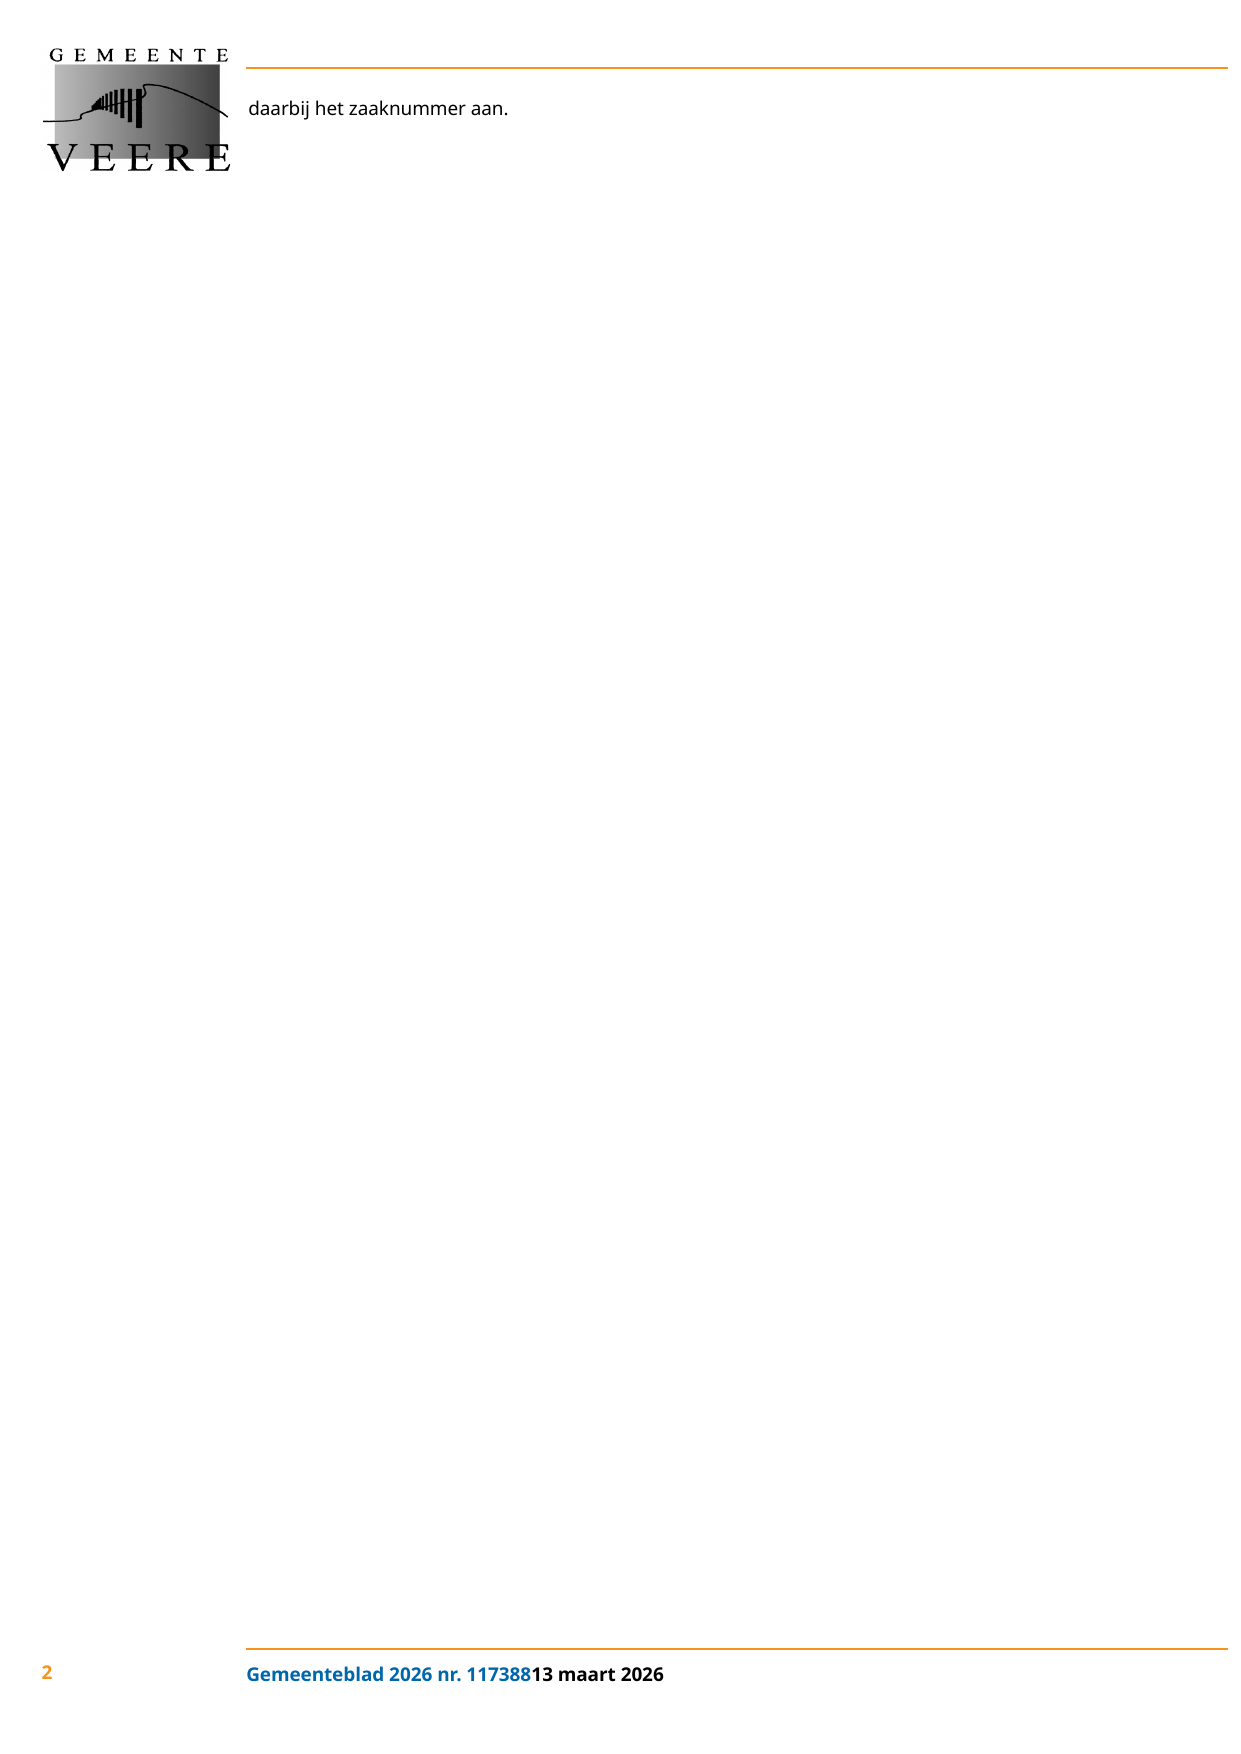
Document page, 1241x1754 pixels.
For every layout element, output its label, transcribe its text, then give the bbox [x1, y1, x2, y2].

picture [41, 47, 231, 172]
text daarbij het zaaknummer aan. [248, 95, 1152, 121]
